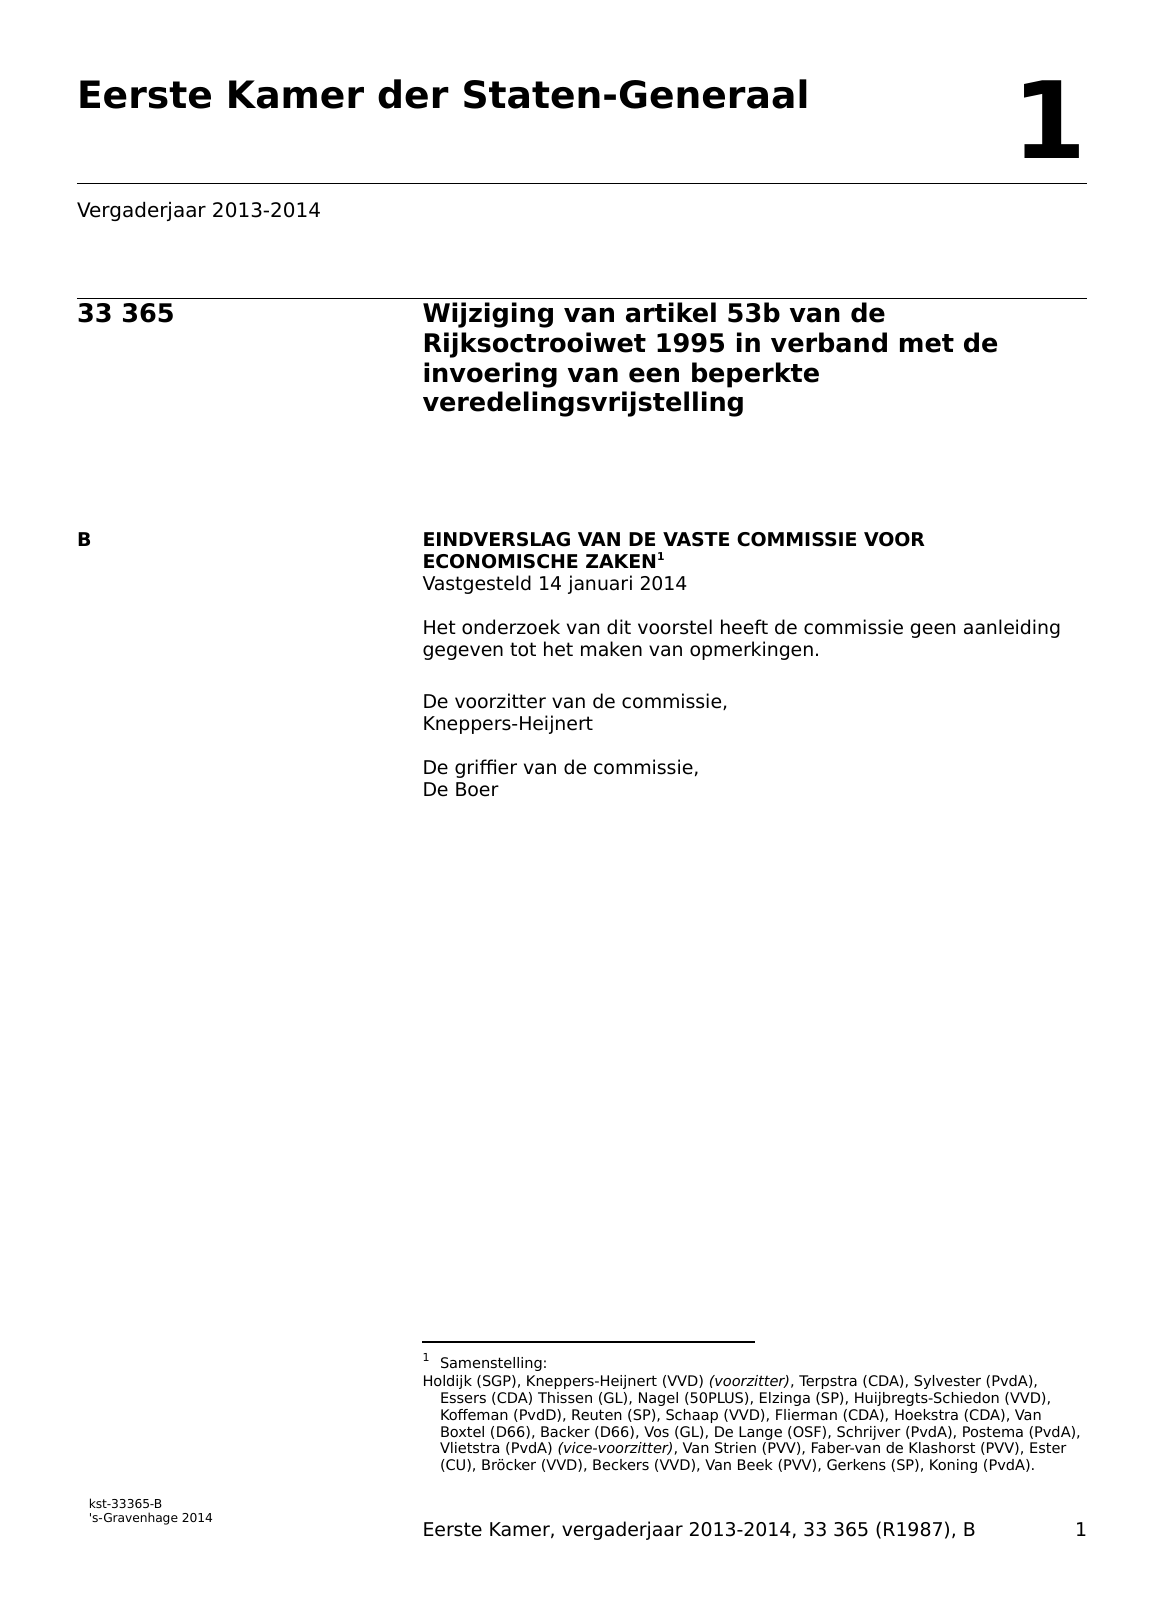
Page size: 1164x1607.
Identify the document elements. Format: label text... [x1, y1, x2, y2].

table_cell Vergaderjaar 2013-2014 [77, 184, 1087, 298]
subtitle B EINDVERSLAG VAN DE VASTE COMMISSIE VOOR ECONOMISCHE ZAKEN [77, 529, 1087, 573]
text Het onderzoek van dit voorstel heeft de commissie geen aanleiding gegeven tot het maken van opmerkingen. [422, 617, 1087, 661]
subtitle 33 365 Wijziging van artikel 53b van de Rijksoctrooiwet 1995 in verband met de invoering van een beperkte veredelingsvrijstelling [77, 299, 1087, 418]
text De voorzitter van de commissie, Kneppers-Heijnert [422, 691, 1087, 735]
text Holdijk (SGP), Kneppers-Heijnert (VVD) (voorzitter), Terpstra (CDA), Sylvester (PvdA), Essers (CDA) Thissen (GL), Nagel (50PLUS), Elzinga (SP), Huijbregts-Schiedon (VVD), Koffeman (PvdD), Reuten (SP), Schaap (VVD), Flierman (CDA), Hoekstra (CDA), Van Boxtel (D66), Backer (D66), Vos (GL), De Lange (OSF), Schrijver (PvdA), Postema (PvdA), Vlietstra (PvdA) (vice-voorzitter), Van Strien (PVV), Faber-van de Klashorst (PVV), Ester (CU), Bröcker (VVD), Beckers (VVD), Van Beek (PVV), Gerkens (SP), Koning (PvdA). [422, 1373, 1087, 1474]
text 's-Gravenhage 2014 [88, 1511, 323, 1525]
text Vastgesteld 14 januari 2014 [422, 573, 1087, 595]
text De griffier van de commissie, De Boer [422, 757, 1087, 801]
table_header 1 [886, 59, 1087, 183]
text Samenstelling: [422, 1351, 1087, 1373]
text kst-33365-B [88, 1497, 323, 1511]
table_header Eerste Kamer der Staten-Generaal [77, 59, 886, 183]
